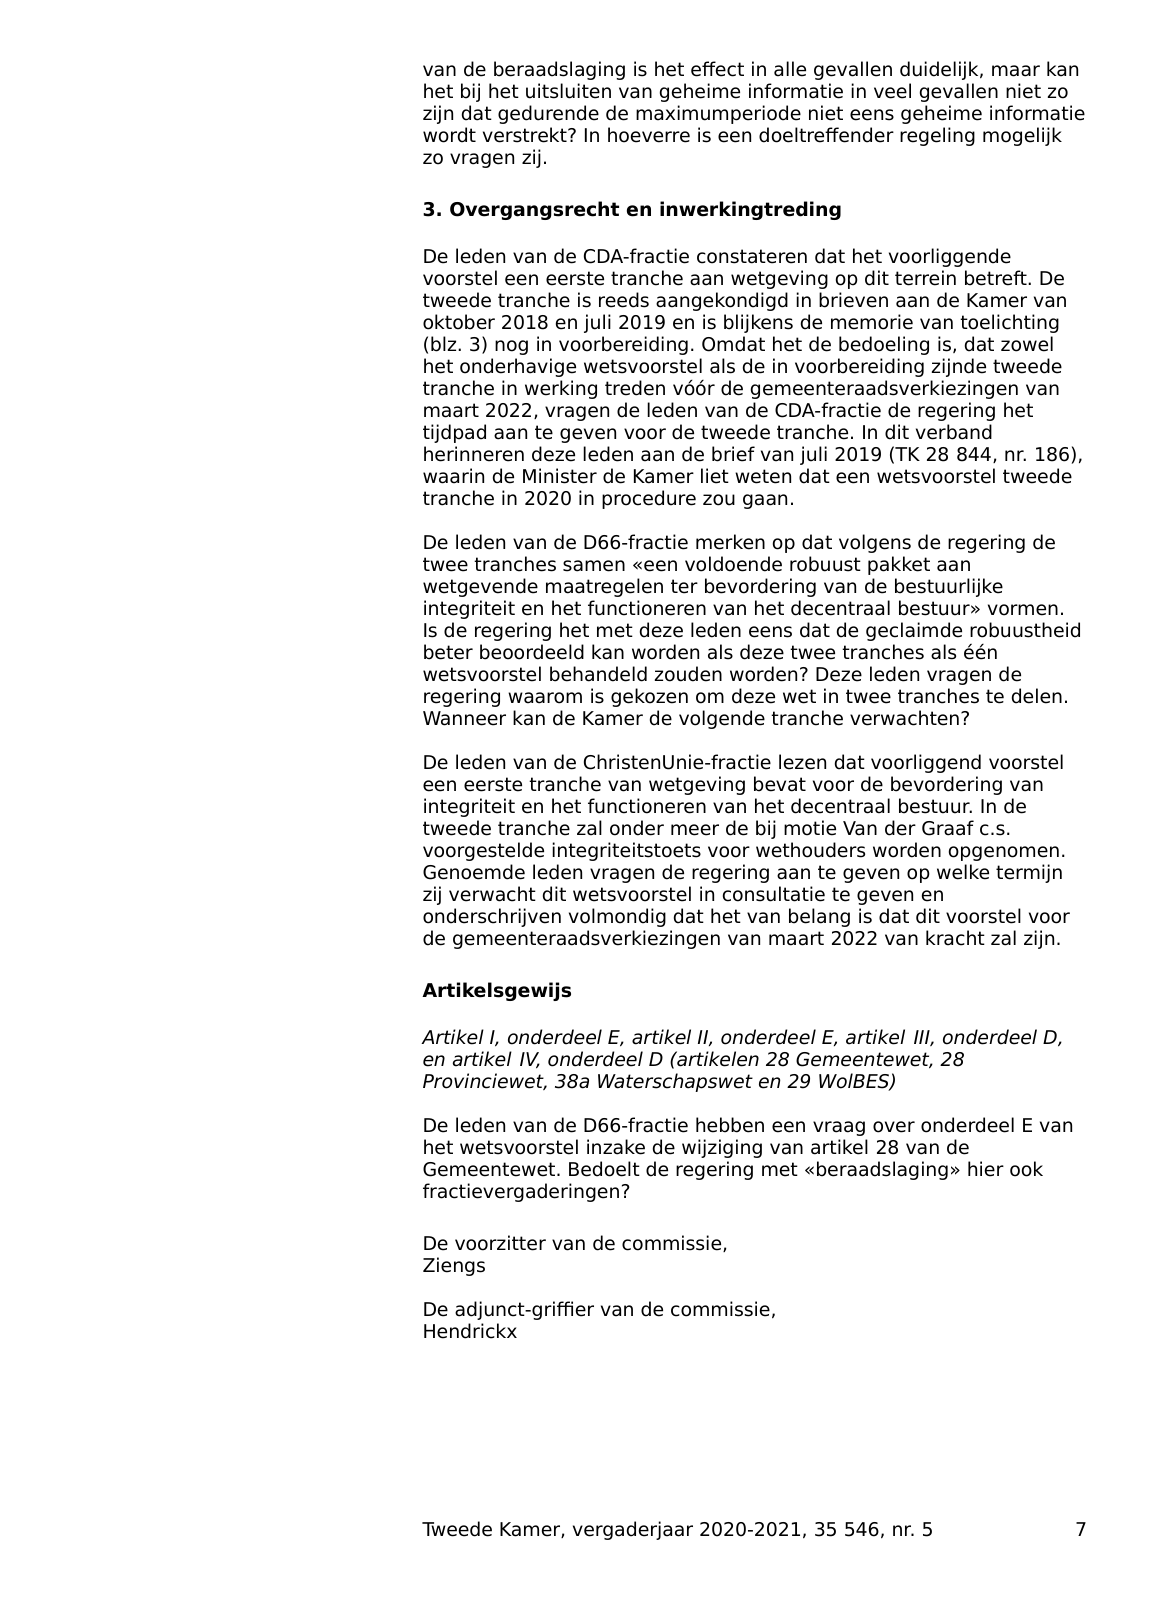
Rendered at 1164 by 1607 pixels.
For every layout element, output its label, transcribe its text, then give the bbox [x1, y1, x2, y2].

subtitle 3. Overgangsrecht en inwerkingtreding [422, 199, 1087, 221]
text De leden van de CDA-fractie constateren dat het voorliggende voorstel een eerste tranche aan wetgeving op dit terrein betreft. De tweede tranche is reeds aangekondigd in brieven aan de Kamer van oktober 2018 en juli 2019 en is blijkens de memorie van toelichting (blz. 3) nog in voorbereiding. Omdat het de bedoeling is, dat zowel het onderhavige wetsvoorstel als de in voorbereiding zijnde tweede tranche in werking treden vóór de gemeenteraadsverkiezingen van maart 2022, vragen de leden van de CDA-fractie de regering het tijdpad aan te geven voor de tweede tranche. In dit verband herinneren deze leden aan de brief van juli 2019 (TK 28 844, nr. 186), waarin de Minister de Kamer liet weten dat een wetsvoorstel tweede tranche in 2020 in procedure zou gaan. [422, 246, 1087, 510]
subtitle Artikelsgewijs [422, 980, 1087, 1002]
text De adjunct-griffier van de commissie, Hendrickx [422, 1299, 1087, 1343]
text van de beraadslaging is het effect in alle gevallen duidelijk, maar kan het bij het uitsluiten van geheime informatie in veel gevallen niet zo zijn dat gedurende de maximumperiode niet eens geheime informatie wordt verstrekt? In hoeverre is een doeltreffender regeling mogelijk zo vragen zij. [422, 59, 1087, 169]
text De leden van de D66-fractie merken op dat volgens de regering de twee tranches samen «een voldoende robuust pakket aan wetgevende maatregelen ter bevordering van de bestuurlijke integriteit en het functioneren van het decentraal bestuur» vormen. Is de regering het met deze leden eens dat de geclaimde robuustheid beter beoordeeld kan worden als deze twee tranches als één wetsvoorstel behandeld zouden worden? Deze leden vragen de regering waarom is gekozen om deze wet in twee tranches te delen. Wanneer kan de Kamer de volgende tranche verwachten? [422, 532, 1087, 730]
text De voorzitter van de commissie, Ziengs [422, 1233, 1087, 1277]
text De leden van de D66-fractie hebben een vraag over onderdeel E van het wetsvoorstel inzake de wijziging van artikel 28 van de Gemeentewet. Bedoelt de regering met «beraadslaging» hier ook fractievergaderingen? [422, 1115, 1087, 1203]
text De leden van de ChristenUnie-fractie lezen dat voorliggend voorstel een eerste tranche van wetgeving bevat voor de bevordering van integriteit en het functioneren van het decentraal bestuur. In de tweede tranche zal onder meer de bij motie Van der Graaf c.s. voorgestelde integriteitstoets voor wethouders worden opgenomen. Genoemde leden vragen de regering aan te geven op welke termijn zij verwacht dit wetsvoorstel in consultatie te geven en onderschrijven volmondig dat het van belang is dat dit voorstel voor de gemeenteraadsverkiezingen van maart 2022 van kracht zal zijn. [422, 752, 1087, 950]
subtitle Artikel I, onderdeel E, artikel II, onderdeel E, artikel III, onderdeel D, en artikel IV, onderdeel D (artikelen 28 Gemeentewet, 28 Provinciewet, 38a Waterschapswet en 29 WolBES) [422, 1027, 1087, 1093]
